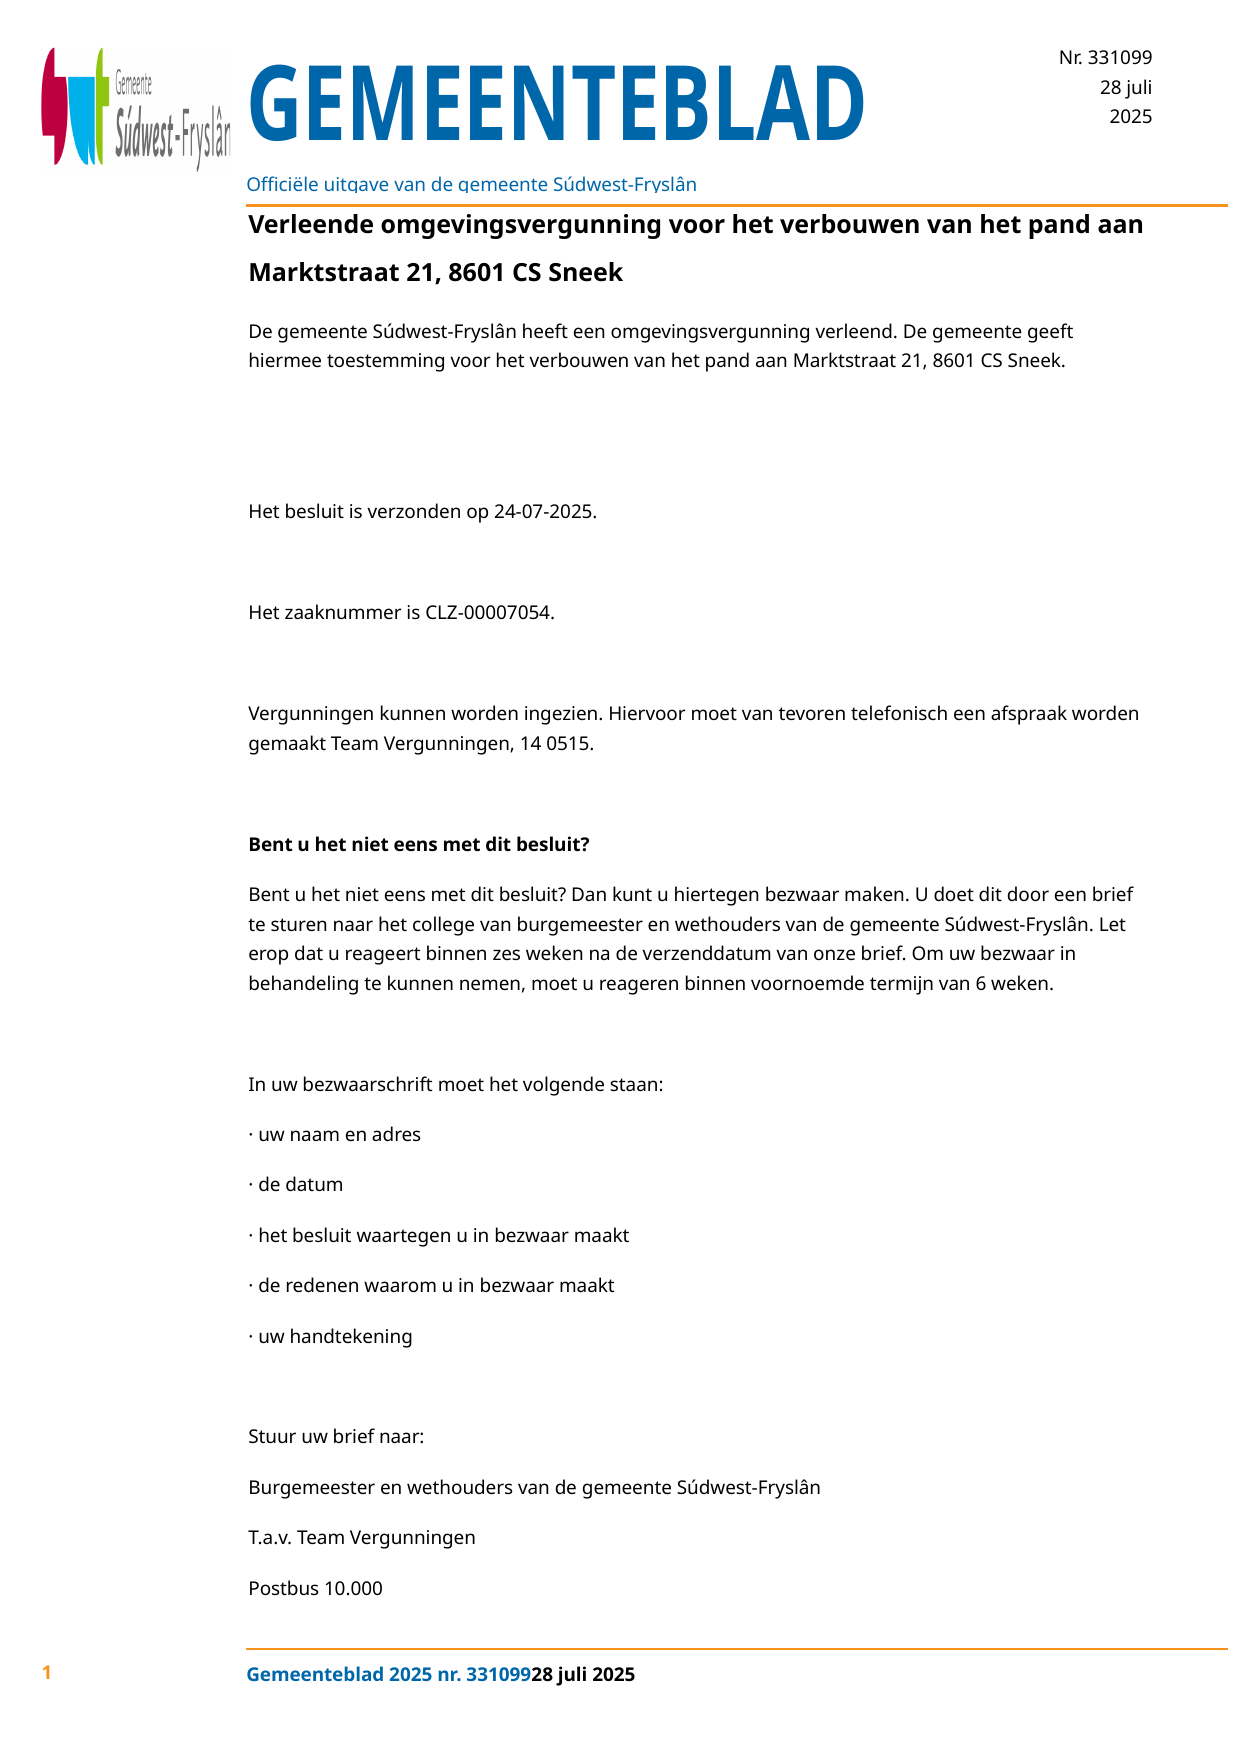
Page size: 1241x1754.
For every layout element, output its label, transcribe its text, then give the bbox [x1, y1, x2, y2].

text Burgemeester en wethouders van de gemeente Súdwest-Fryslân [248, 1474, 1152, 1500]
picture [41, 47, 231, 172]
text Verleende omgevingsvergunning voor het verbouwen van het pand aan Marktstraat 21, 8601 CS Sneek [248, 207, 1152, 288]
text De gemeente Súdwest-Fryslân heeft een omgevingsvergunning verleend. De gemeente geeft hiermee toestemming voor het verbouwen van het pand aan Marktstraat 21, 8601 CS Sneek. [248, 318, 1152, 373]
text Het besluit is verzonden op 24-07-2025. [248, 499, 1152, 524]
text Postbus 10.000 [248, 1575, 1152, 1601]
text · uw naam en adres [248, 1121, 1152, 1147]
text T.a.v. Team Vergunningen [248, 1524, 1152, 1550]
text Vergunningen kunnen worden ingezien. Hiervoor moet van tevoren telefonisch een afspraak worden gemaakt Team Vergunningen, 14 0515. [248, 700, 1152, 756]
text · het besluit waartegen u in bezwaar maakt [248, 1222, 1152, 1248]
text In uw bezwaarschrift moet het volgende staan: [248, 1071, 1152, 1097]
text Bent u het niet eens met dit besluit? [248, 831, 1152, 857]
text Bent u het niet eens met dit besluit? Dan kunt u hiertegen bezwaar maken. U doet dit door een brief te sturen naar het college van burgemeester en wethouders van de gemeente Súdwest-Fryslân. Let erop dat u reageert binnen zes weken na de verzenddatum van onze brief. Om uw bezwaar in behandeling te kunnen nemen, moet u reageren binnen voornoemde termijn van 6 weken. [248, 881, 1152, 996]
text · uw handtekening [248, 1323, 1152, 1349]
text · de datum [248, 1172, 1152, 1197]
text · de redenen waarom u in bezwaar maakt [248, 1272, 1152, 1298]
text Het zaaknummer is CLZ-00007054. [248, 599, 1152, 625]
text Stuur uw brief naar: [248, 1424, 1152, 1449]
